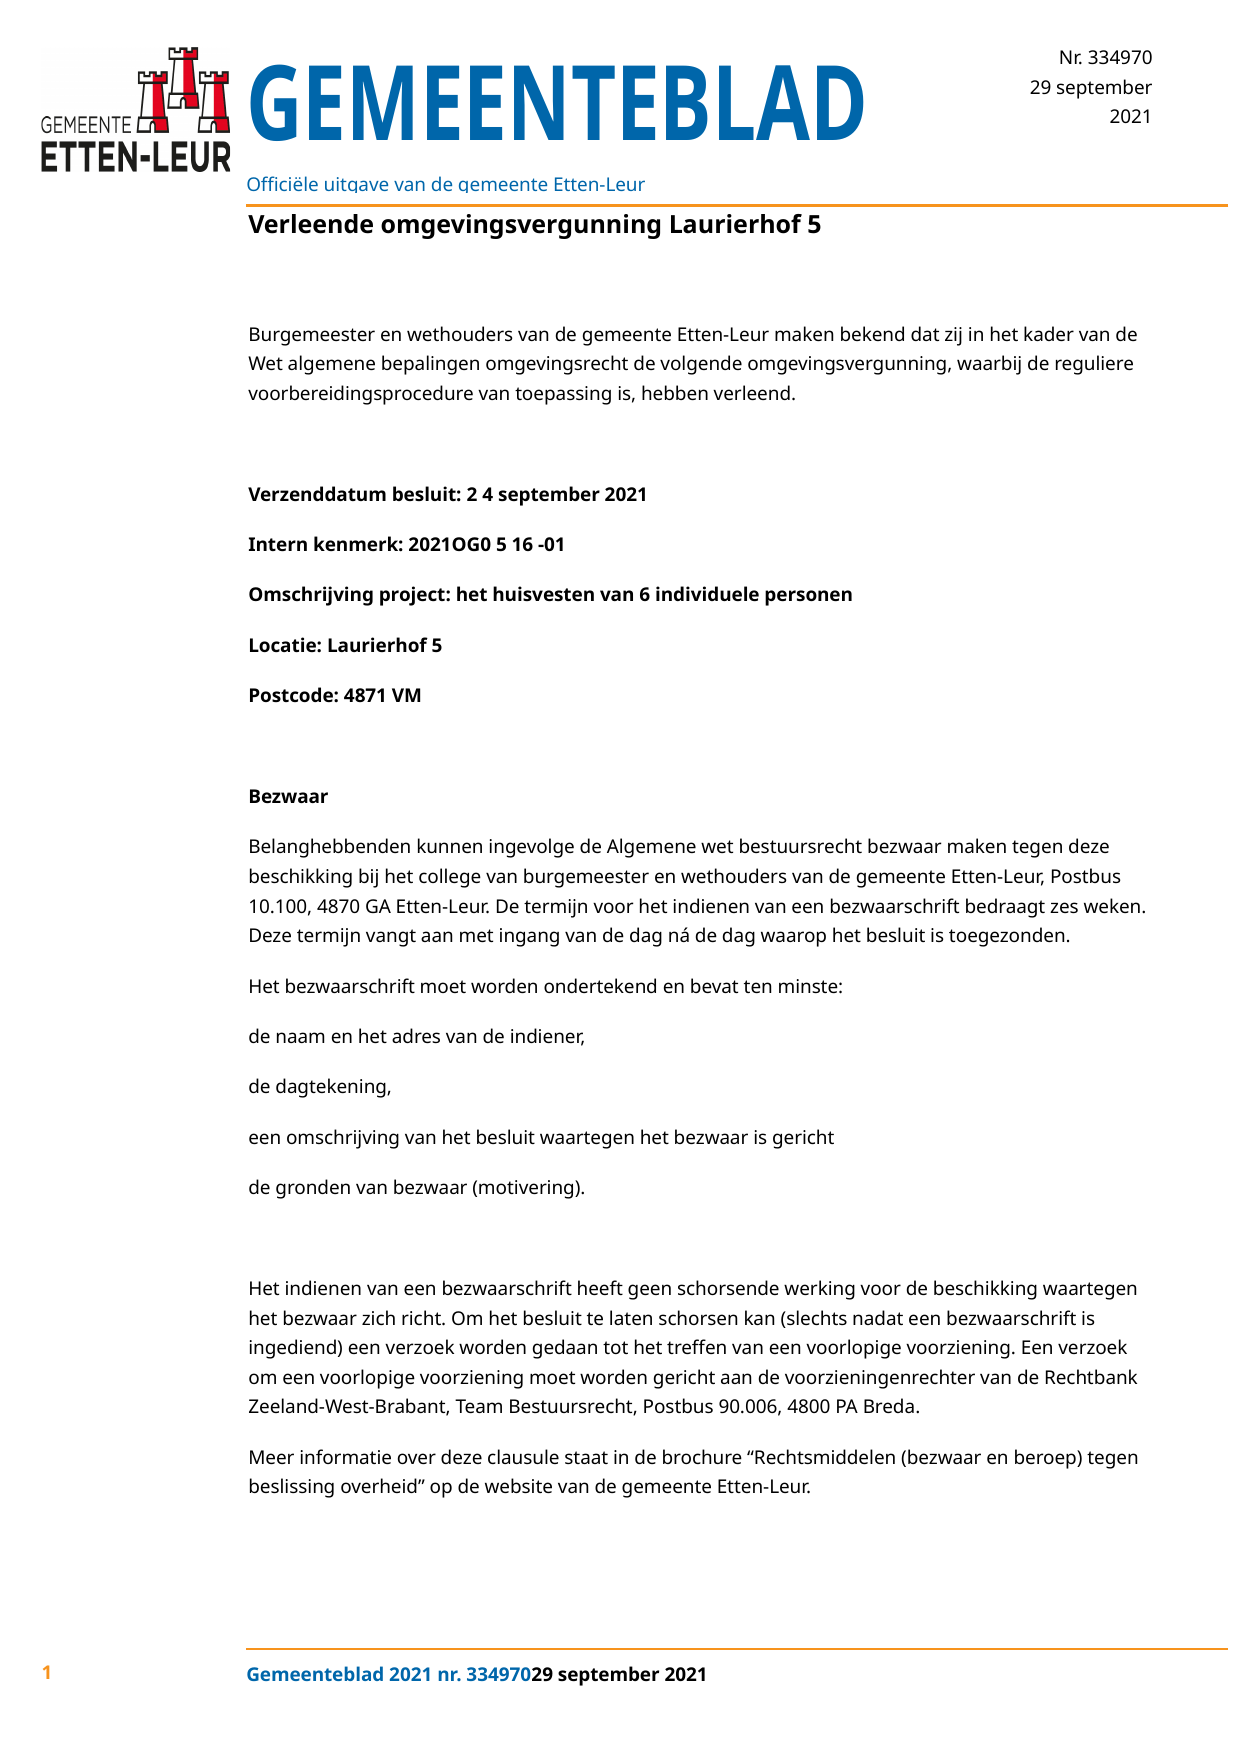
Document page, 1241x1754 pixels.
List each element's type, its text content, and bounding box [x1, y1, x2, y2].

picture [41, 47, 231, 172]
text Locatie: Laurierhof 5 [248, 632, 1152, 658]
text de gronden van bezwaar (motivering). [248, 1174, 1152, 1200]
text Intern kenmerk: 2021OG0 5 16 -01 [248, 531, 1152, 557]
text Meer informatie over deze clausule staat in de brochure “Rechtsmiddelen (bezwaar en beroep) tegen beslissing overheid” op de website van de gemeente Etten-Leur. [248, 1444, 1152, 1499]
text een omschrijving van het besluit waartegen het bezwaar is gericht [248, 1124, 1152, 1150]
text de dagtekening, [248, 1074, 1152, 1099]
text Postcode: 4871 VM [248, 682, 1152, 708]
text Verzenddatum besluit: 2 4 september 2021 [248, 481, 1152, 506]
text Het bezwaarschrift moet worden ondertekend en bevat ten minste: [248, 973, 1152, 998]
text Belanghebbenden kunnen ingevolge de Algemene wet bestuursrecht bezwaar maken tegen deze beschikking bij het college van burgemeester en wethouders van de gemeente Etten-Leur, Postbus 10.100, 4870 GA Etten-Leur. De termijn voor het indienen van een bezwaarschrift bedraagt zes weken. Deze termijn vangt aan met ingang van de dag ná de dag waarop het besluit is toegezonden. [248, 834, 1152, 948]
text Het indienen van een bezwaarschrift heeft geen schorsende werking voor de beschikking waartegen het bezwaar zich richt. Om het besluit te laten schorsen kan (slechts nadat een bezwaarschrift is ingediend) een verzoek worden gedaan tot het treffen van een voorlopige voorziening. Een verzoek om een voorlopige voorziening moet worden gericht aan de voorzieningenrechter van de Rechtbank Zeeland-West-Brabant, Team Bestuursrecht, Postbus 90.006, 4800 PA Breda. [248, 1275, 1152, 1419]
text Verleende omgevingsvergunning Laurierhof 5 [248, 207, 1152, 241]
text Bezwaar [248, 783, 1152, 809]
text Burgemeester en wethouders van de gemeente Etten-Leur maken bekend dat zij in het kader van de Wet algemene bepalingen omgevingsrecht de volgende omgevingsvergunning, waarbij de reguliere voorbereidingsprocedure van toepassing is, hebben verleend. [248, 321, 1152, 406]
text Omschrijving project: het huisvesten van 6 individuele personen [248, 582, 1152, 607]
text de naam en het adres van de indiener, [248, 1023, 1152, 1049]
